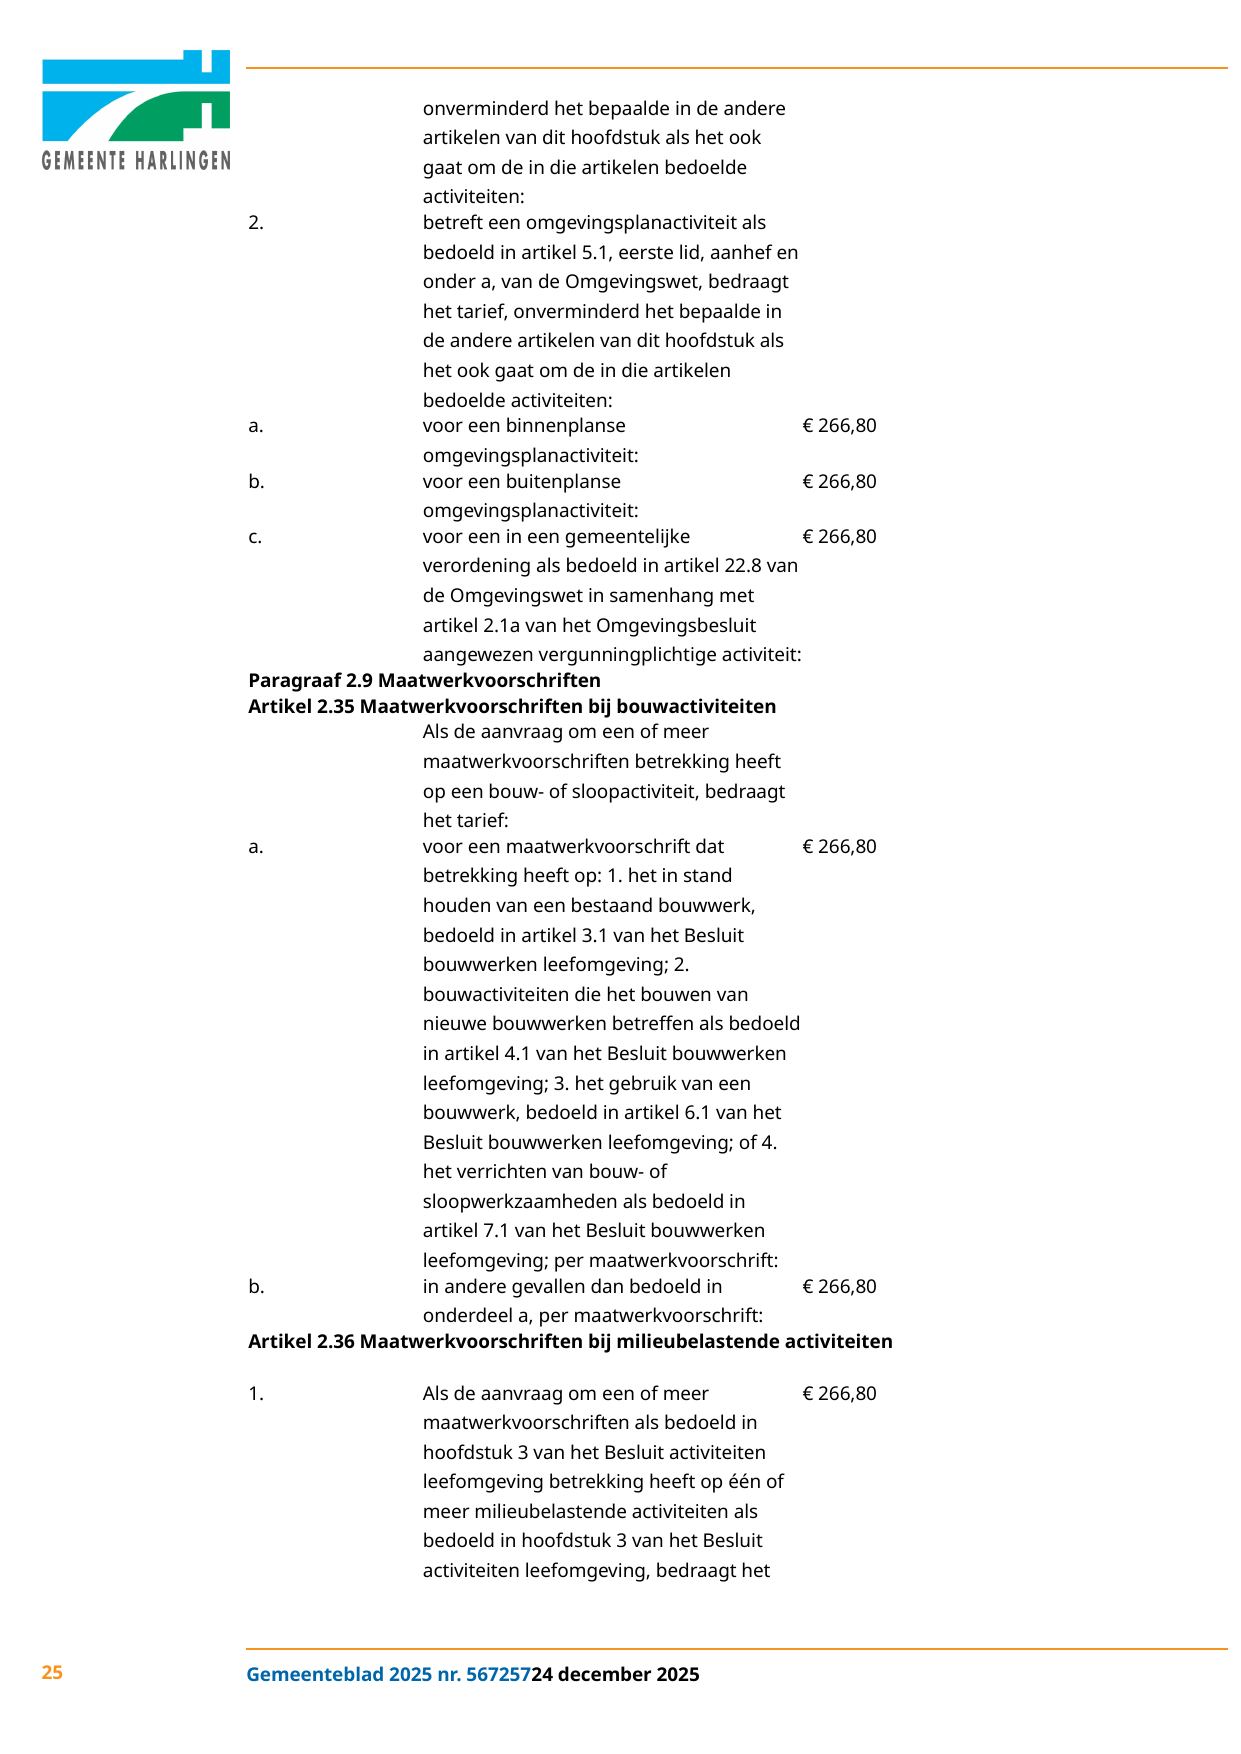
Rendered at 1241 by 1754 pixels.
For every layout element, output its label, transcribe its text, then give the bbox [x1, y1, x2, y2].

table_cell [977, 523, 1152, 667]
table_cell [977, 719, 1152, 833]
table_cell [977, 1380, 1152, 1583]
table_cell a. [248, 413, 423, 468]
picture [41, 47, 231, 172]
table_cell [802, 95, 977, 209]
table_cell onverminderd het bepaalde in de andere artikelen van dit hoofdstuk als het ook gaat om de in die artikelen bedoelde activiteiten: [423, 95, 802, 209]
table_cell [977, 1354, 1152, 1380]
table_cell 2. [248, 209, 423, 412]
table_cell voor een maatwerkvoorschrift dat betrekking heeft op: 1. het in stand houden van een bestaand bouwwerk, bedoeld in artikel 3.1 van het Besluit bouwwerken leefomgeving; 2. bouwactiviteiten die het bouwen van nieuwe bouwwerken betreffen als bedoeld in artikel 4.1 van het Besluit bouwwerken leefomgeving; 3. het gebruik van een bouwwerk, bedoeld in artikel 6.1 van het Besluit bouwwerken leefomgeving; of 4. het verrichten van bouw- of sloopwerkzaamheden als bedoeld in artikel 7.1 van het Besluit bouwwerken leefomgeving; per maatwerkvoorschrift: [423, 833, 802, 1273]
table_cell Artikel 2.36 Maatwerkvoorschriften bij milieubelastende activiteiten [248, 1328, 977, 1354]
table_cell Paragraaf 2.9 Maatwerkvoorschriften [248, 667, 1152, 693]
table_cell [977, 1273, 1152, 1328]
table_cell 1. [248, 1380, 423, 1583]
table_cell voor een buitenplanse omgevingsplanactiviteit: [423, 468, 802, 523]
table_cell [248, 719, 423, 833]
table_cell [977, 95, 1152, 209]
table_cell in andere gevallen dan bedoeld in onderdeel a, per maatwerkvoorschrift: [423, 1273, 802, 1328]
table_cell c. [248, 523, 423, 667]
table_cell voor een in een gemeentelijke verordening als bedoeld in artikel 22.8 van de Omgevingswet in samenhang met artikel 2.1a van het Omgevingsbesluit aangewezen vergunningplichtige activiteit: [423, 523, 802, 667]
table_cell € 266,80 [802, 523, 977, 667]
table_cell [423, 1354, 802, 1380]
table_cell [248, 95, 423, 209]
table_cell [977, 413, 1152, 468]
table_cell b. [248, 468, 423, 523]
table_cell voor een binnenplanse omgevingsplanactiviteit: [423, 413, 802, 468]
table_cell Als de aanvraag om een of meer maatwerkvoorschriften betrekking heeft op een bouw- of sloopactiviteit, bedraagt het tarief: [423, 719, 802, 833]
table_cell [802, 1354, 977, 1380]
table_cell [248, 1354, 423, 1380]
table_cell € 266,80 [802, 833, 977, 1273]
table_cell [977, 209, 1152, 412]
table_cell [977, 468, 1152, 523]
table_cell € 266,80 [802, 413, 977, 468]
table_cell [977, 833, 1152, 1273]
table_cell b. [248, 1273, 423, 1328]
table_cell € 266,80 [802, 1380, 977, 1583]
table_cell Als de aanvraag om een of meer maatwerkvoorschriften als bedoeld in hoofdstuk 3 van het Besluit activiteiten leefomgeving betrekking heeft op één of meer milieubelastende activiteiten als bedoeld in hoofdstuk 3 van het Besluit activiteiten leefomgeving, bedraagt het [423, 1380, 802, 1583]
table_cell € 266,80 [802, 468, 977, 523]
table_cell Artikel 2.35 Maatwerkvoorschriften bij bouwactiviteiten [248, 693, 977, 719]
table_cell € 266,80 [802, 1273, 977, 1328]
table_cell a. [248, 833, 423, 1273]
table_cell betreft een omgevingsplanactiviteit als bedoeld in artikel 5.1, eerste lid, aanhef en onder a, van de Omgevingswet, bedraagt het tarief, onverminderd het bepaalde in de andere artikelen van dit hoofdstuk als het ook gaat om de in die artikelen bedoelde activiteiten: [423, 209, 802, 412]
table_cell [802, 209, 977, 412]
table_cell [802, 719, 977, 833]
